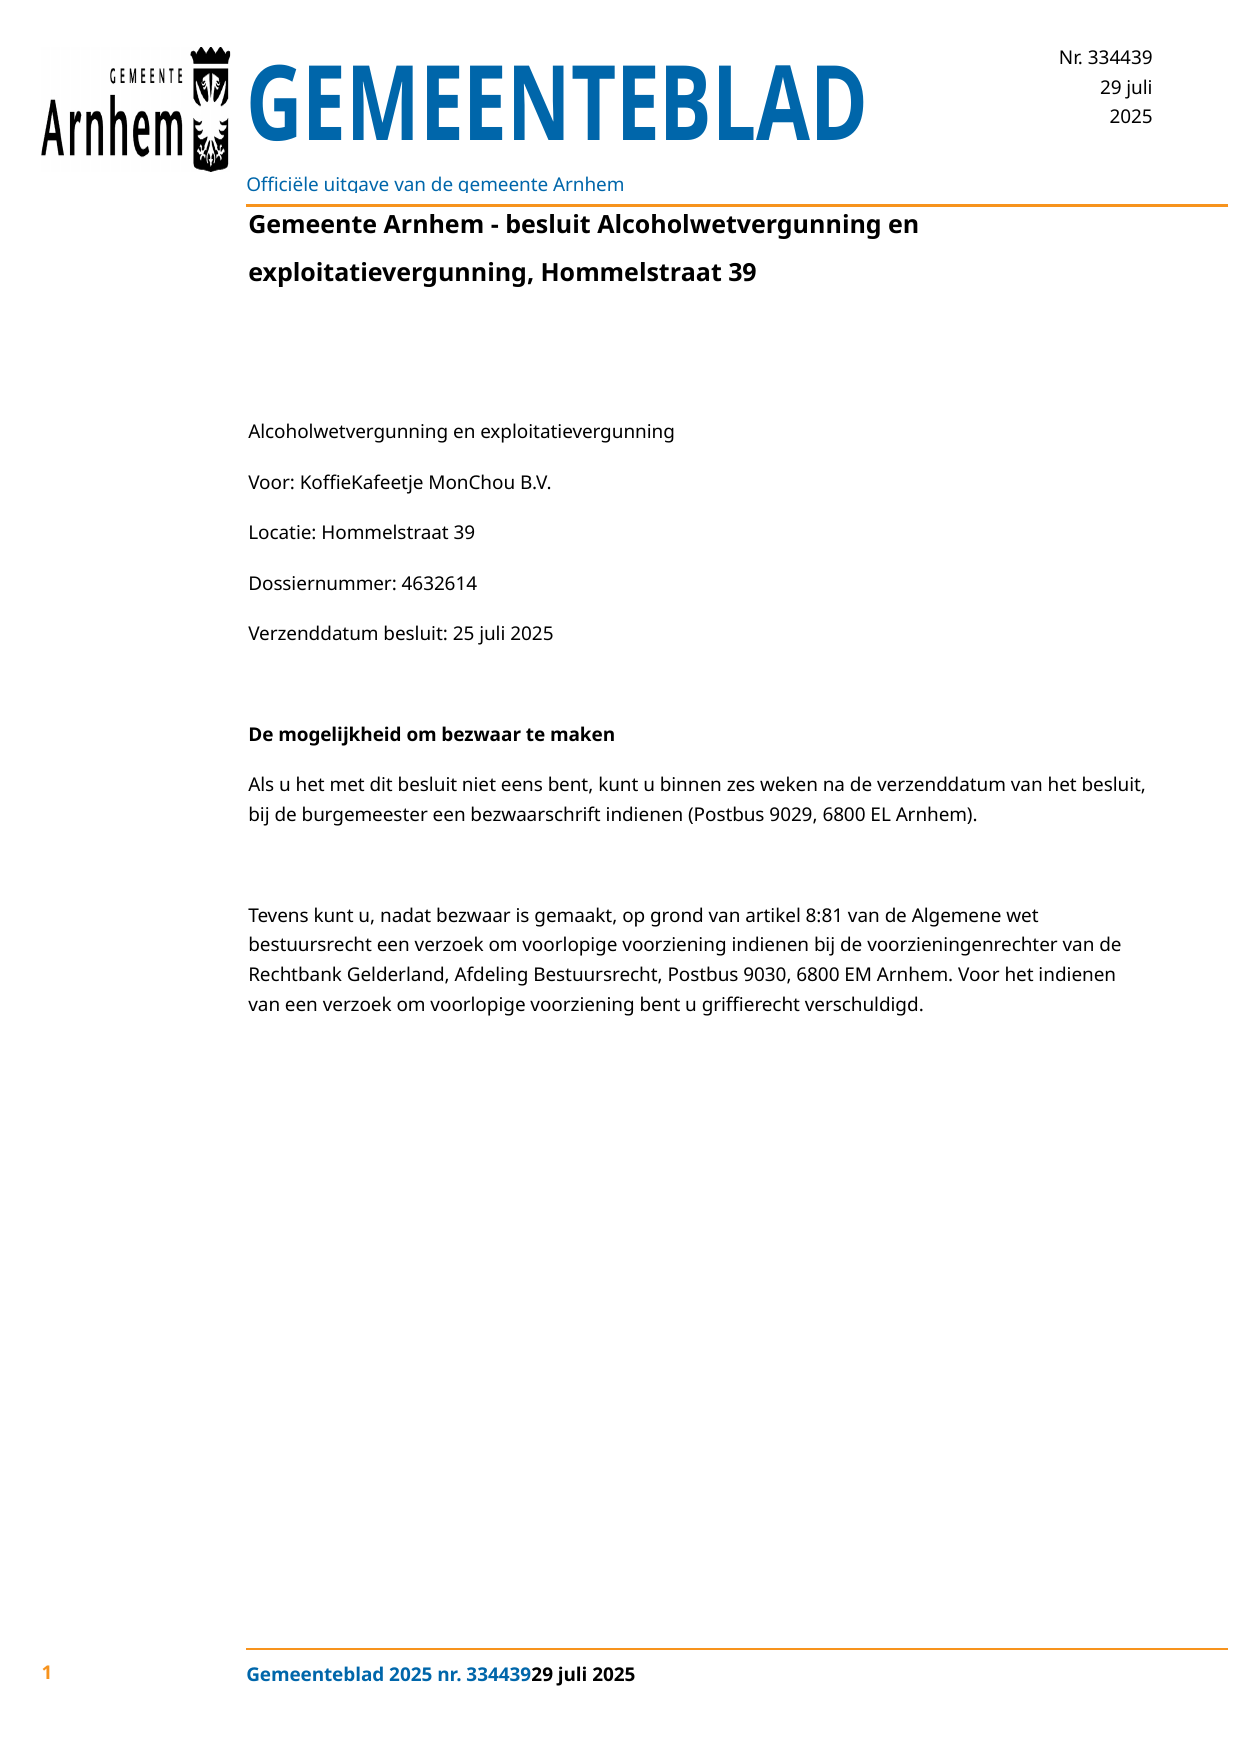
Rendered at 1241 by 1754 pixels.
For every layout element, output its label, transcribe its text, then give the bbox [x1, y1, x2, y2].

text Voor: KoffieKafeetje MonChou B.V. [248, 469, 1152, 495]
text Dossiernummer: 4632614 [248, 570, 1152, 596]
text Als u het met dit besluit niet eens bent, kunt u binnen zes weken na de verzenddatum van het besluit, bij de burgemeester een bezwaarschrift indienen (Postbus 9029, 6800 EL Arnhem). [248, 772, 1152, 827]
text Verzenddatum besluit: 25 juli 2025 [248, 620, 1152, 646]
text Tevens kunt u, nadat bezwaar is gemaakt, op grond van artikel 8:81 van de Algemene wet bestuursrecht een verzoek om voorlopige voorziening indienen bij de voorzieningenrechter van de Rechtbank Gelderland, Afdeling Bestuursrecht, Postbus 9030, 6800 EM Arnhem. Voor het indienen van een verzoek om voorlopige voorziening bent u griffierecht verschuldigd. [248, 902, 1152, 1017]
text Locatie: Hommelstraat 39 [248, 519, 1152, 545]
picture [41, 47, 231, 172]
text De mogelijkheid om bezwaar te maken [248, 721, 1152, 747]
text Gemeente Arnhem - besluit Alcoholwetvergunning en exploitatievergunning, Hommelstraat 39 [248, 207, 1152, 288]
text Alcoholwetvergunning en exploitatievergunning [248, 419, 1152, 444]
